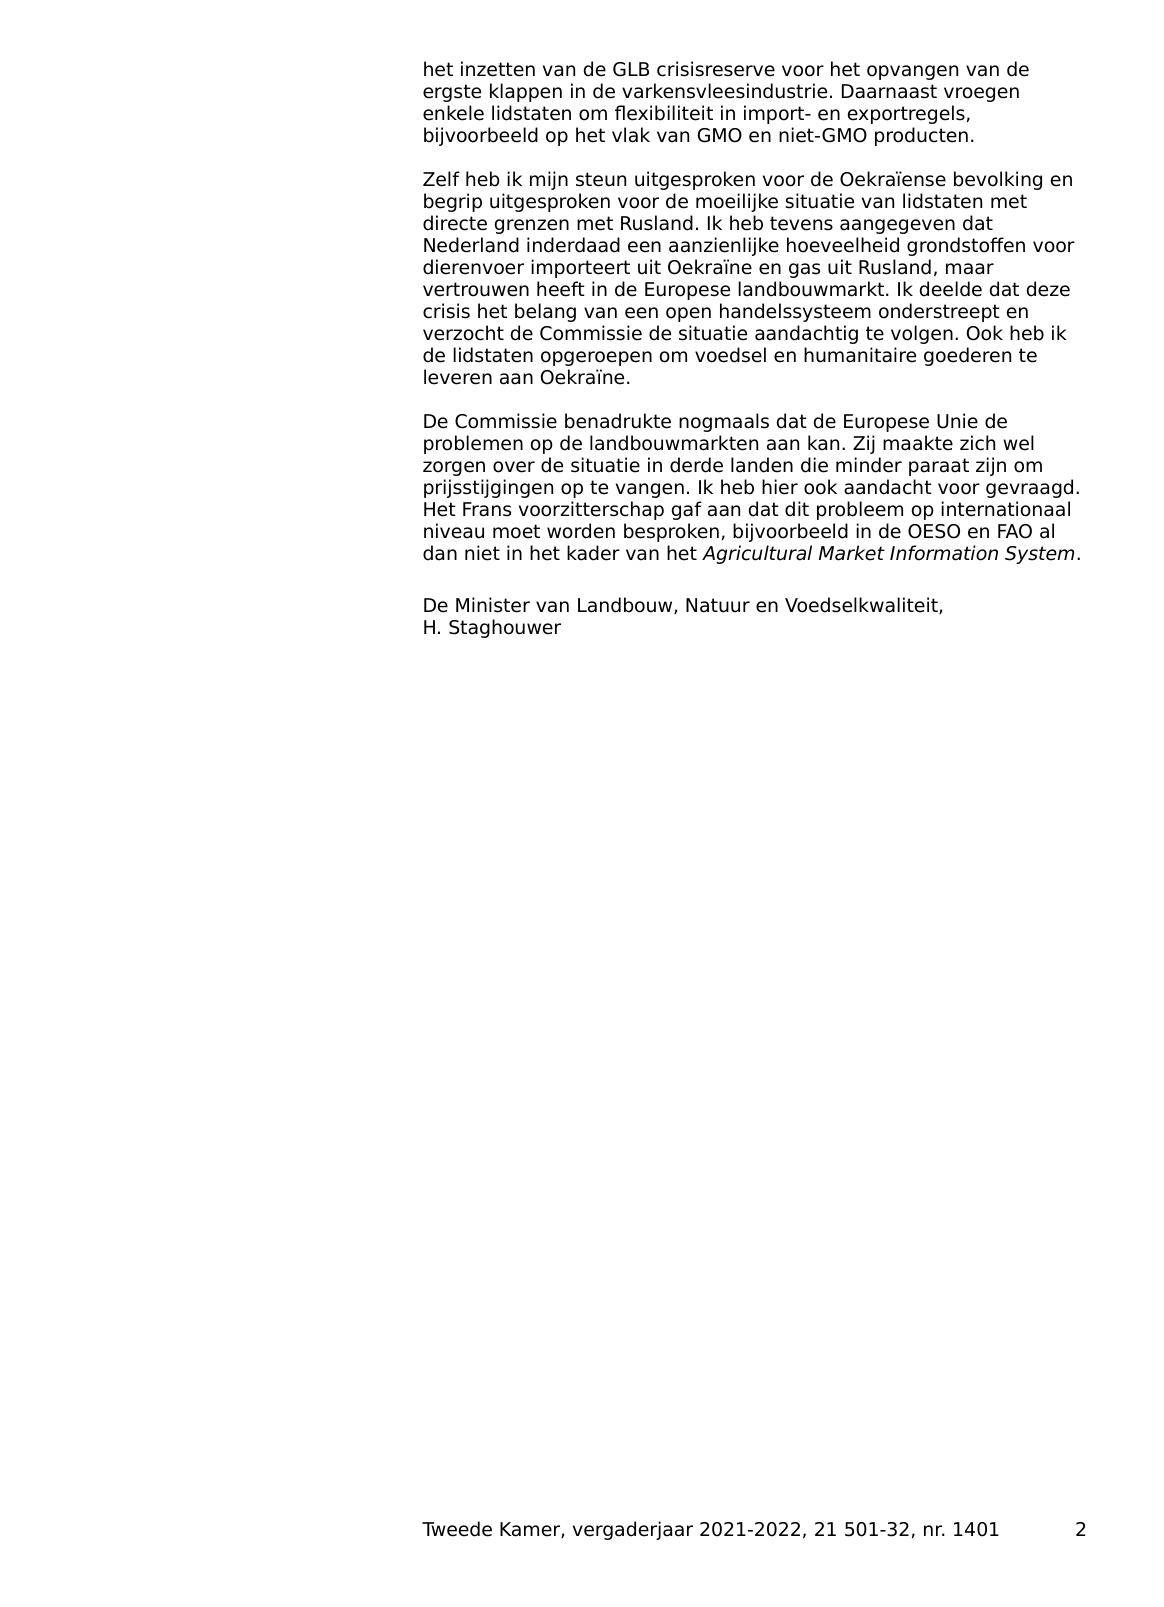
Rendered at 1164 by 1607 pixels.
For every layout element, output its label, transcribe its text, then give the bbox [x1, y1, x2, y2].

text De Commissie benadrukte nogmaals dat de Europese Unie de problemen op de landbouwmarkten aan kan. Zij maakte zich wel zorgen over de situatie in derde landen die minder paraat zijn om prijsstijgingen op te vangen. Ik heb hier ook aandacht voor gevraagd. Het Frans voorzitterschap gaf aan dat dit probleem op internationaal niveau moet worden besproken, bijvoorbeeld in de OESO en FAO al dan niet in het kader van het Agricultural Market Information System. [422, 411, 1087, 565]
text het inzetten van de GLB crisisreserve voor het opvangen van de ergste klappen in de varkensvleesindustrie. Daarnaast vroegen enkele lidstaten om flexibiliteit in import- en exportregels, bijvoorbeeld op het vlak van GMO en niet-GMO producten. [422, 59, 1087, 147]
text De Minister van Landbouw, Natuur en Voedselkwaliteit, H. Staghouwer [422, 595, 1087, 639]
text Zelf heb ik mijn steun uitgesproken voor de Oekraïense bevolking en begrip uitgesproken voor de moeilijke situatie van lidstaten met directe grenzen met Rusland. Ik heb tevens aangegeven dat Nederland inderdaad een aanzienlijke hoeveelheid grondstoffen voor dierenvoer importeert uit Oekraïne en gas uit Rusland, maar vertrouwen heeft in de Europese landbouwmarkt. Ik deelde dat deze crisis het belang van een open handelssysteem onderstreept en verzocht de Commissie de situatie aandachtig te volgen. Ook heb ik de lidstaten opgeroepen om voedsel en humanitaire goederen te leveren aan Oekraïne. [422, 169, 1087, 389]
